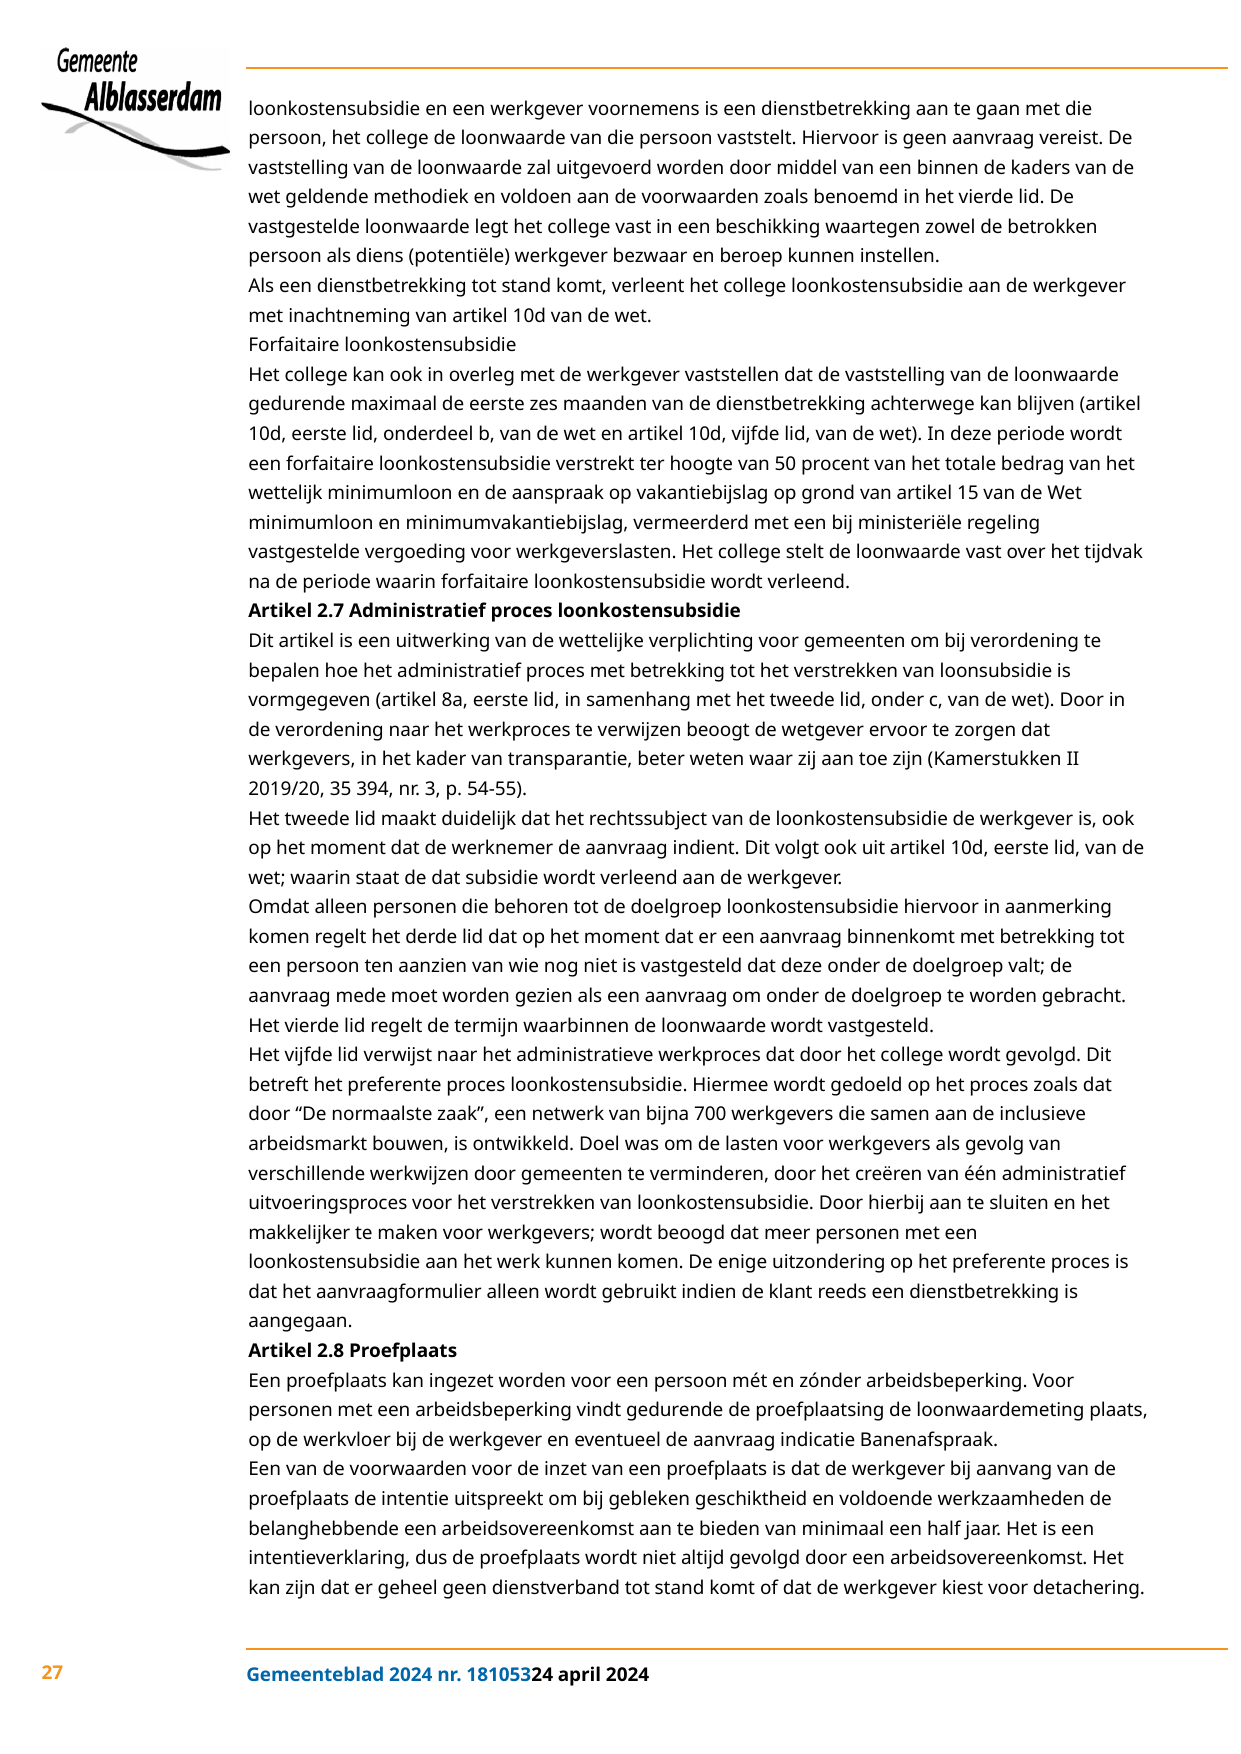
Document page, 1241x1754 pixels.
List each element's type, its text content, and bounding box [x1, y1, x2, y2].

text Artikel 2.8 Proefplaats [248, 1337, 1152, 1363]
text loonkostensubsidie en een werkgever voornemens is een dienstbetrekking aan te gaan met die persoon, het college de loonwaarde van die persoon vaststelt. Hiervoor is geen aanvraag vereist. De vaststelling van de loonwaarde zal uitgevoerd worden door middel van een binnen de kaders van de wet geldende methodiek en voldoen aan de voorwaarden zoals benoemd in het vierde lid. De vastgestelde loonwaarde legt het college vast in een beschikking waartegen zowel de betrokken persoon als diens (potentiële) werkgever bezwaar en beroep kunnen instellen. [248, 95, 1152, 268]
text Een proefplaats kan ingezet worden voor een persoon mét en zónder arbeidsbeperking. Voor personen met een arbeidsbeperking vindt gedurende de proefplaatsing de loonwaardemeting plaats, op de werkvloer bij de werkgever en eventueel de aanvraag indicatie Banenafspraak. [248, 1367, 1152, 1452]
text Dit artikel is een uitwerking van de wettelijke verplichting voor gemeenten om bij verordening te bepalen hoe het administratief proces met betrekking tot het verstrekken van loonsubsidie is vormgegeven (artikel 8a, eerste lid, in samenhang met het tweede lid, onder c, van de wet). Door in de verordening naar het werkproces te verwijzen beoogt de wetgever ervoor te zorgen dat werkgevers, in het kader van transparantie, beter weten waar zij aan toe zijn (Kamerstukken II 2019/20, 35 394, nr. 3, p. 54-55). [248, 627, 1152, 801]
text Het vierde lid regelt de termijn waarbinnen de loonwaarde wordt vastgesteld. [248, 1012, 1152, 1038]
text Een van de voorwaarden voor de inzet van een proefplaats is dat de werkgever bij aanvang van de proefplaats de intentie uitspreekt om bij gebleken geschiktheid en voldoende werkzaamheden de belanghebbende een arbeidsovereenkomst aan te bieden van minimaal een half jaar. Het is een intentieverklaring, dus de proefplaats wordt niet altijd gevolgd door een arbeidsovereenkomst. Het kan zijn dat er geheel geen dienstverband tot stand komt of dat de werkgever kiest voor detachering. [248, 1456, 1152, 1600]
text Als een dienstbetrekking tot stand komt, verleent het college loonkostensubsidie aan de werkgever met inachtneming van artikel 10d van de wet. [248, 272, 1152, 328]
text Omdat alleen personen die behoren tot de doelgroep loonkostensubsidie hiervoor in aanmerking komen regelt het derde lid dat op het moment dat er een aanvraag binnenkomt met betrekking tot een persoon ten aanzien van wie nog niet is vastgesteld dat deze onder de doelgroep valt; de aanvraag mede moet worden gezien als een aanvraag om onder de doelgroep te worden gebracht. [248, 893, 1152, 1008]
text Het vijfde lid verwijst naar het administratieve werkproces dat door het college wordt gevolgd. Dit betreft het preferente proces loonkostensubsidie. Hiermee wordt gedoeld op het proces zoals dat door “De normaalste zaak”, een netwerk van bijna 700 werkgevers die samen aan de inclusieve arbeidsmarkt bouwen, is ontwikkeld. Doel was om de lasten voor werkgevers als gevolg van verschillende werkwijzen door gemeenten te verminderen, door het creëren van één administratief uitvoeringsproces voor het verstrekken van loonkostensubsidie. Door hierbij aan te sluiten en het makkelijker te maken voor werkgevers; wordt beoogd dat meer personen met een loonkostensubsidie aan het werk kunnen komen. De enige uitzondering op het preferente proces is dat het aanvraagformulier alleen wordt gebruikt indien de klant reeds een dienstbetrekking is aangegaan. [248, 1041, 1152, 1333]
text Het tweede lid maakt duidelijk dat het rechtssubject van de loonkostensubsidie de werkgever is, ook op het moment dat de werknemer de aanvraag indient. Dit volgt ook uit artikel 10d, eerste lid, van de wet; waarin staat de dat subsidie wordt verleend aan de werkgever. [248, 805, 1152, 890]
text Het college kan ook in overleg met de werkgever vaststellen dat de vaststelling van de loonwaarde gedurende maximaal de eerste zes maanden van de dienstbetrekking achterwege kan blijven (artikel 10d, eerste lid, onderdeel b, van de wet en artikel 10d, vijfde lid, van de wet). In deze periode wordt een forfaitaire loonkostensubsidie verstrekt ter hoogte van 50 procent van het totale bedrag van het wettelijk minimumloon en de aanspraak op vakantiebijslag op grond van artikel 15 van de Wet minimumloon en minimumvakantiebijslag, vermeerderd met een bij ministeriële regeling vastgestelde vergoeding voor werkgeverslasten. Het college stelt de loonwaarde vast over het tijdvak na de periode waarin forfaitaire loonkostensubsidie wordt verleend. [248, 361, 1152, 594]
text Forfaitaire loonkostensubsidie [248, 331, 1152, 357]
text Artikel 2.7 Administratief proces loonkostensubsidie [248, 598, 1152, 623]
picture [41, 47, 231, 172]
